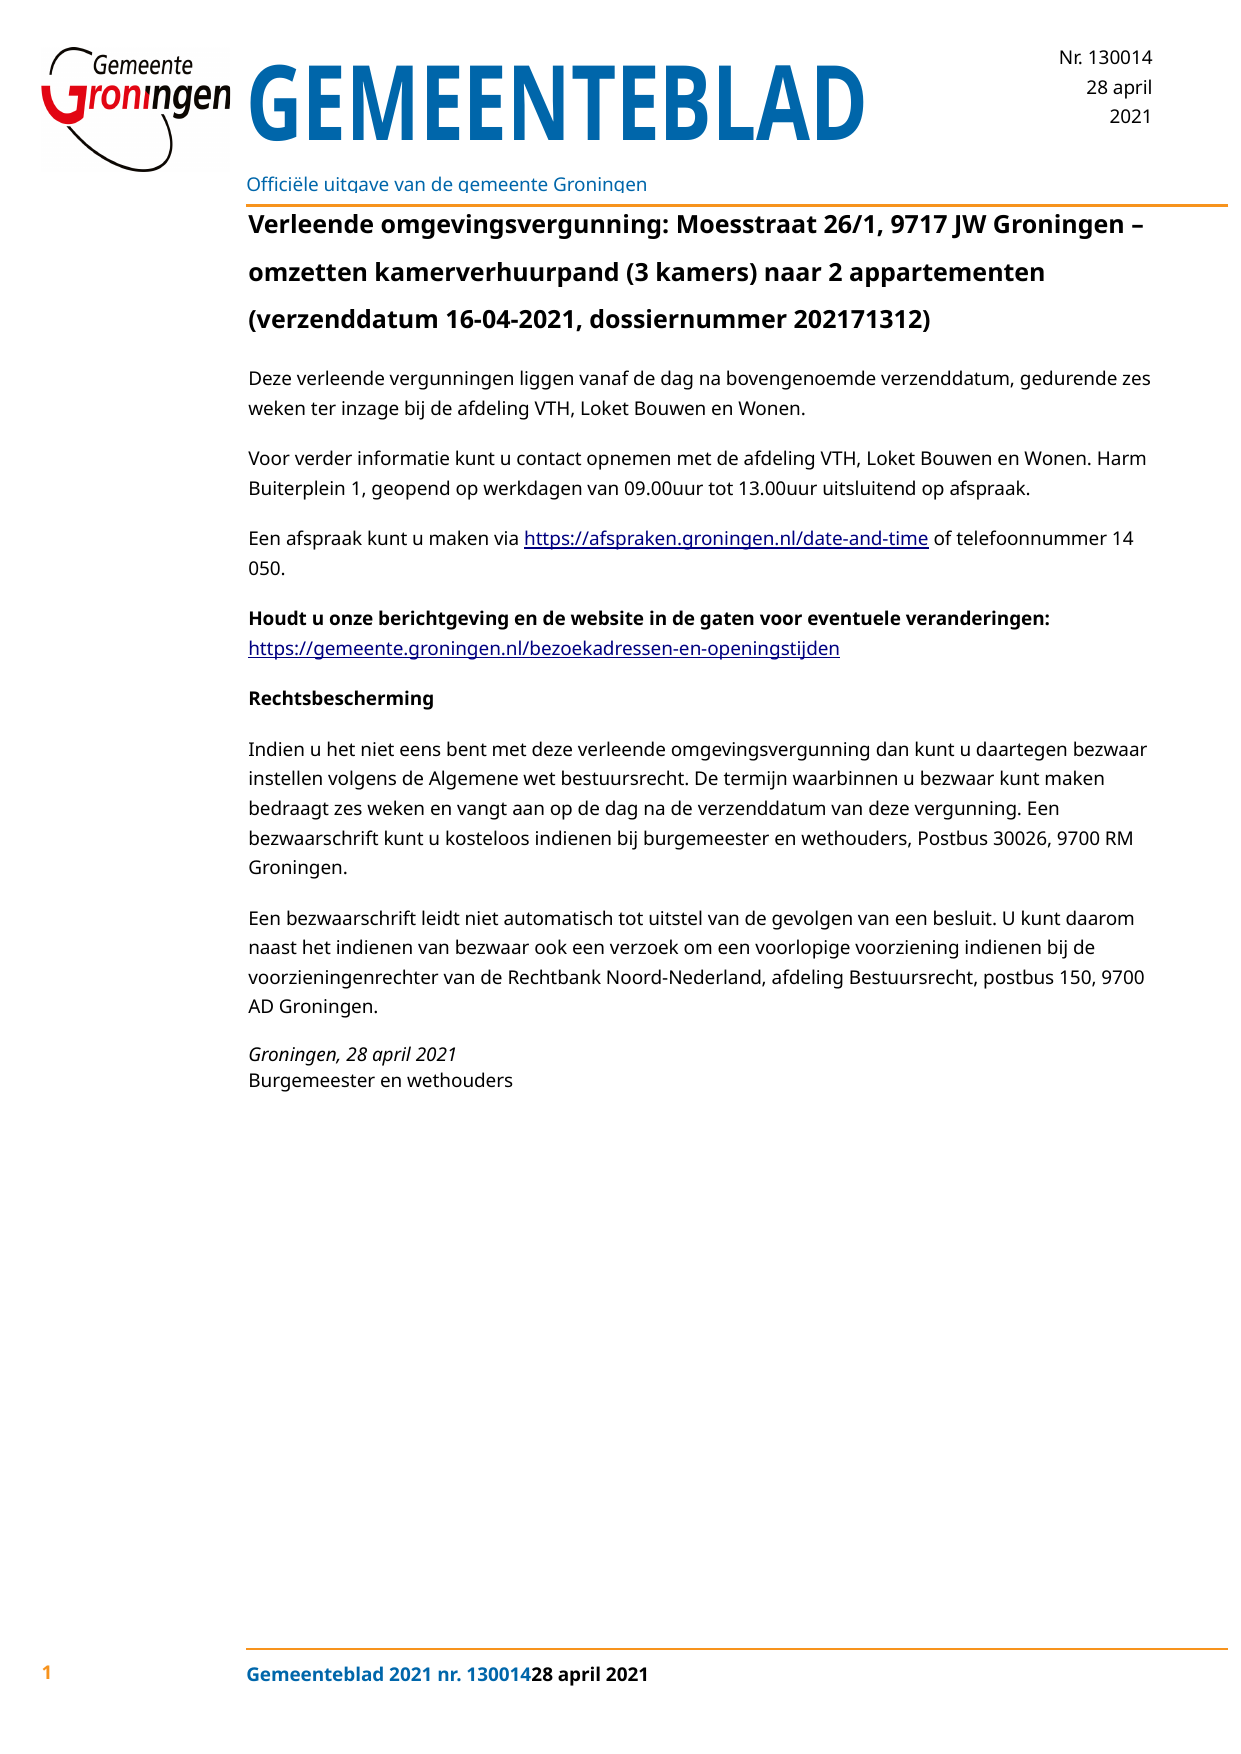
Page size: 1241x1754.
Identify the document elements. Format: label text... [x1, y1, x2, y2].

text Burgemeester en wethouders [248, 1067, 1152, 1093]
text Groningen, 28 april 2021 [248, 1041, 1152, 1067]
text Een bezwaarschrift leidt niet automatisch tot uitstel van de gevolgen van een besluit. U kunt daarom naast het indienen van bezwaar ook een verzoek om een voorlopige voorziening indienen bij de voorzieningenrechter van de Rechtbank Noord-Nederland, afdeling Bestuursrecht, postbus 150, 9700 AD Groningen. [248, 905, 1152, 1019]
text Voor verder informatie kunt u contact opnemen met de afdeling VTH, Loket Bouwen en Wonen. Harm Buiterplein 1, geopend op werkdagen van 09.00uur tot 13.00uur uitsluitend op afspraak. [248, 446, 1152, 501]
text Indien u het niet eens bent met deze verleende omgevingsvergunning dan kunt u daartegen bezwaar instellen volgens de Algemene wet bestuursrecht. De termijn waarbinnen u bezwaar kunt maken bedraagt zes weken en vangt aan op de dag na de verzenddatum van deze vergunning. Een bezwaarschrift kunt u kosteloos indienen bij burgemeester en wethouders, Postbus 30026, 9700 RM Groningen. [248, 736, 1152, 880]
text Houdt u onze berichtgeving en de website in de gaten voor eventuele veranderingen: https://gemeente.groningen.nl/bezoekadressen-en-openingstijden [248, 606, 1152, 661]
picture [41, 47, 231, 172]
text Verleende omgevingsvergunning: Moesstraat 26/1, 9717 JW Groningen – omzetten kamerverhuurpand (3 kamers) naar 2 appartementen (verzenddatum 16-04-2021, dossiernummer 202171312) [248, 207, 1152, 336]
text Deze verleende vergunningen liggen vanaf de dag na bovengenoemde verzenddatum, gedurende zes weken ter inzage bij de afdeling VTH, Loket Bouwen en Wonen. [248, 366, 1152, 421]
text Een afspraak kunt u maken via https://afspraken.groningen.nl/date-and-time of telefoonnummer 14 050. [248, 526, 1152, 581]
text Rechtsbescherming [248, 686, 1152, 711]
